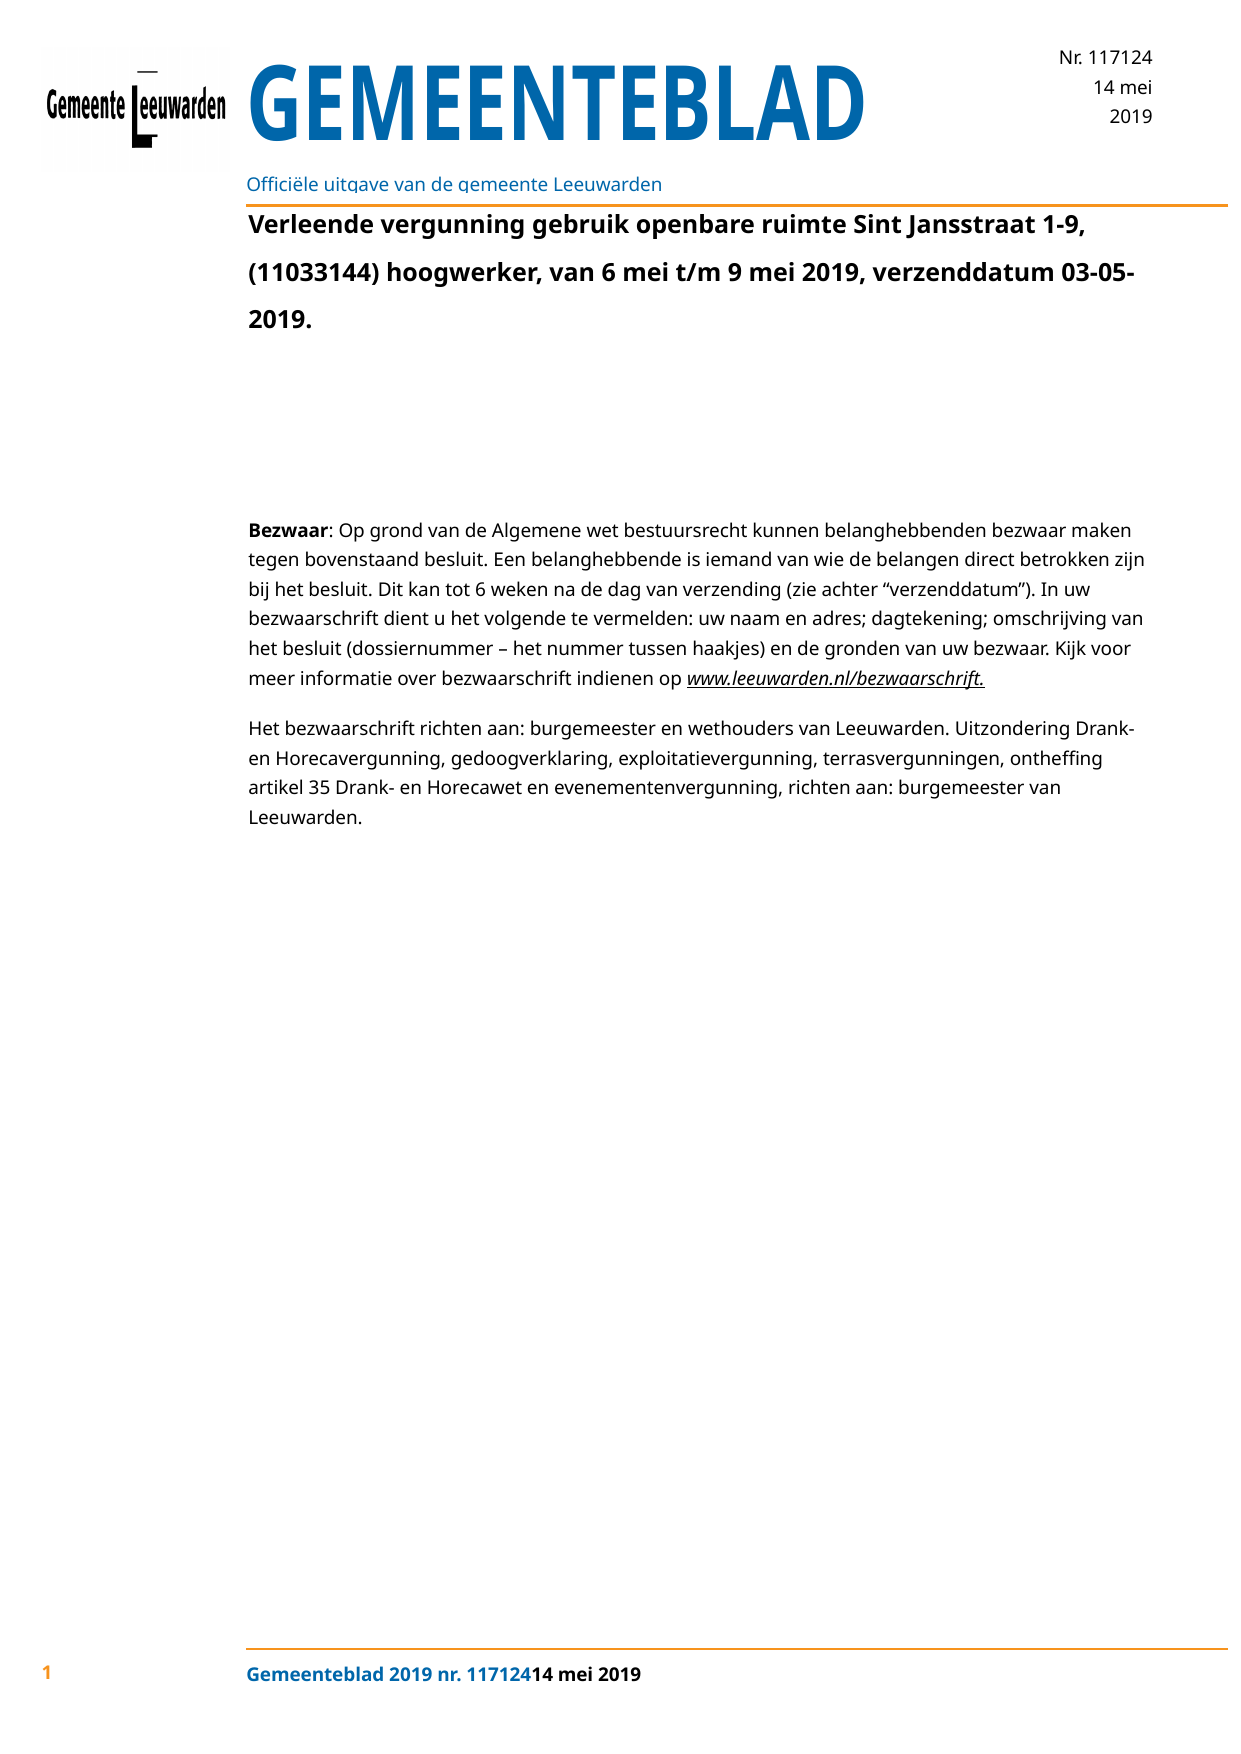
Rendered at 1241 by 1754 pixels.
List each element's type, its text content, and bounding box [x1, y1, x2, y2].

text Bezwaar: Op grond van de Algemene wet bestuursrecht kunnen belanghebbenden bezwaar maken tegen bovenstaand besluit. Een belanghebbende is iemand van wie de belangen direct betrokken zijn bij het besluit. Dit kan tot 6 weken na de dag van verzending (zie achter “verzenddatum”). In uw bezwaarschrift dient u het volgende te vermelden: uw naam en adres; dagtekening; omschrijving van het besluit (dossiernummer – het nummer tussen haakjes) en de gronden van uw bezwaar. Kijk voor meer informatie over bezwaarschrift indienen op www.leeuwarden.nl/bezwaarschrift. [248, 517, 1152, 690]
picture [41, 47, 231, 172]
text Verleende vergunning gebruik openbare ruimte Sint Jansstraat 1-9, (11033144) hoogwerker, van 6 mei t/m 9 mei 2019, verzenddatum 03-05-2019. [248, 207, 1152, 336]
text Het bezwaarschrift richten aan: burgemeester en wethouders van Leeuwarden. Uitzondering Drank- en Horecavergunning, gedoogverklaring, exploitatievergunning, terrasvergunningen, ontheffing artikel 35 Drank- en Horecawet en evenementenvergunning, richten aan: burgemeester van Leeuwarden. [248, 715, 1152, 829]
